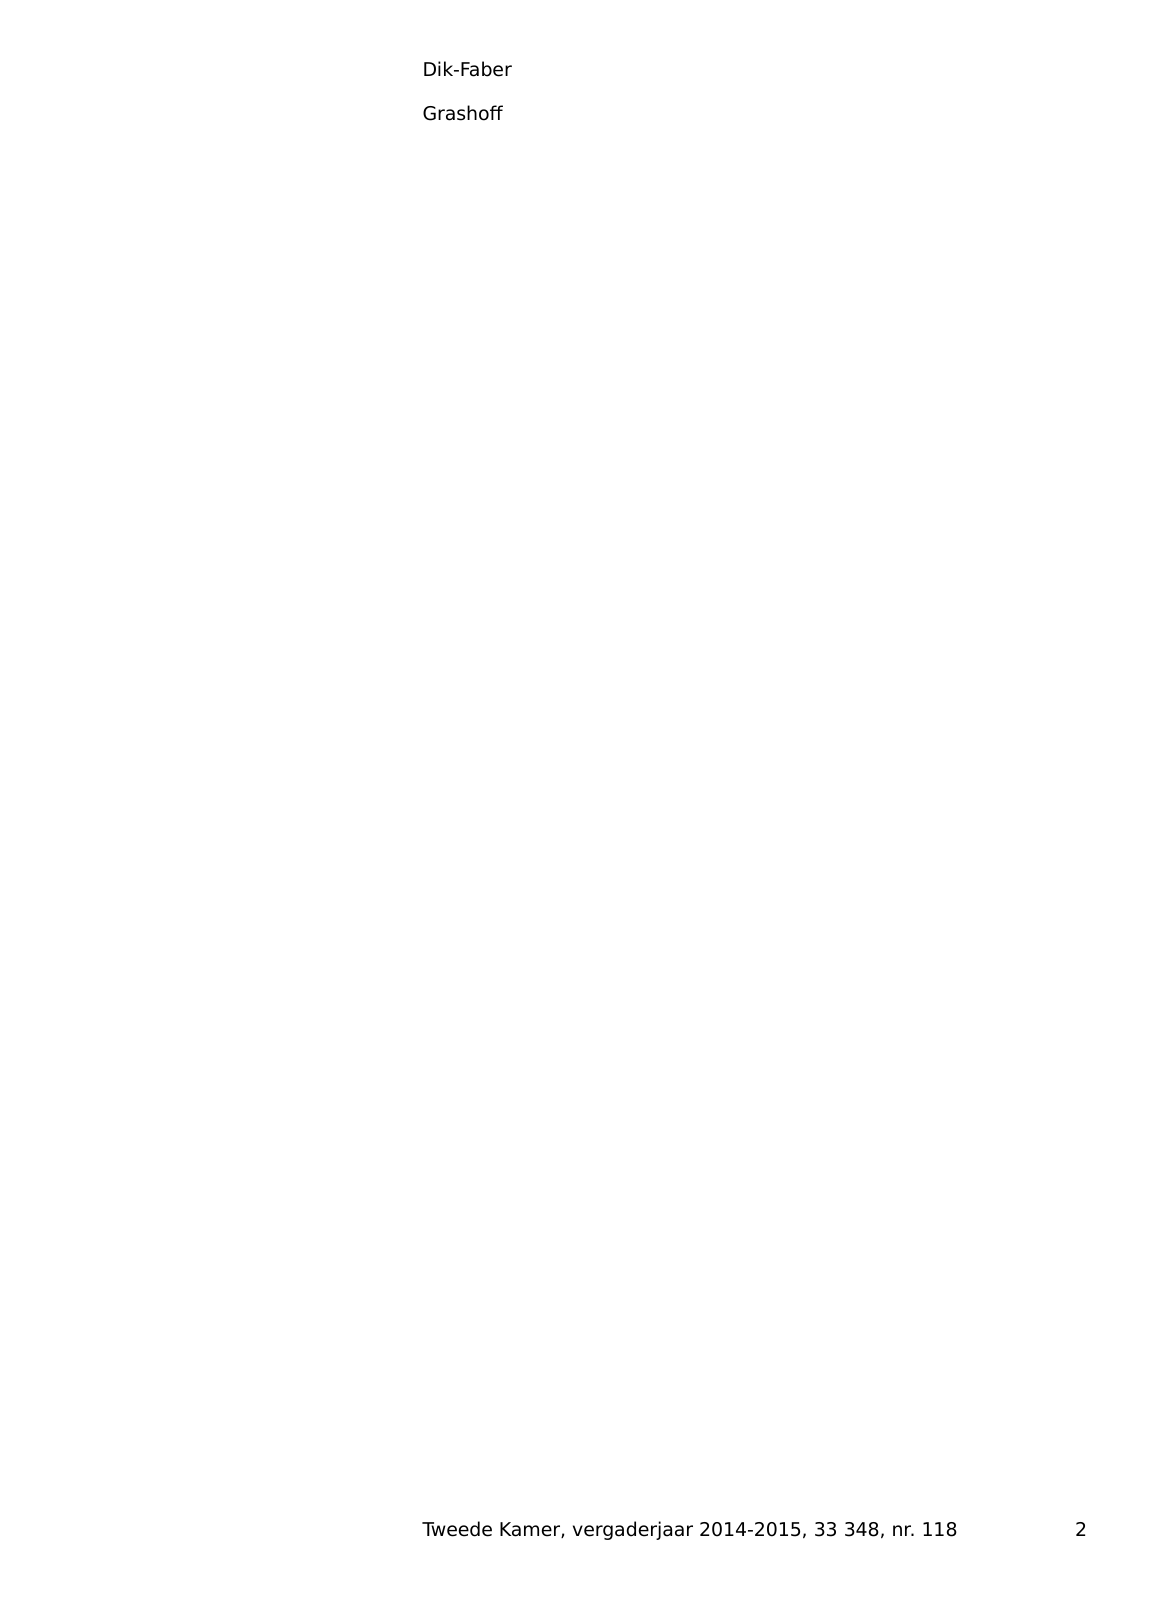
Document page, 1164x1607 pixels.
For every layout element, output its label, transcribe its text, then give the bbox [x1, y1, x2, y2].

text Dik-Faber Grashoff [422, 59, 1087, 125]
